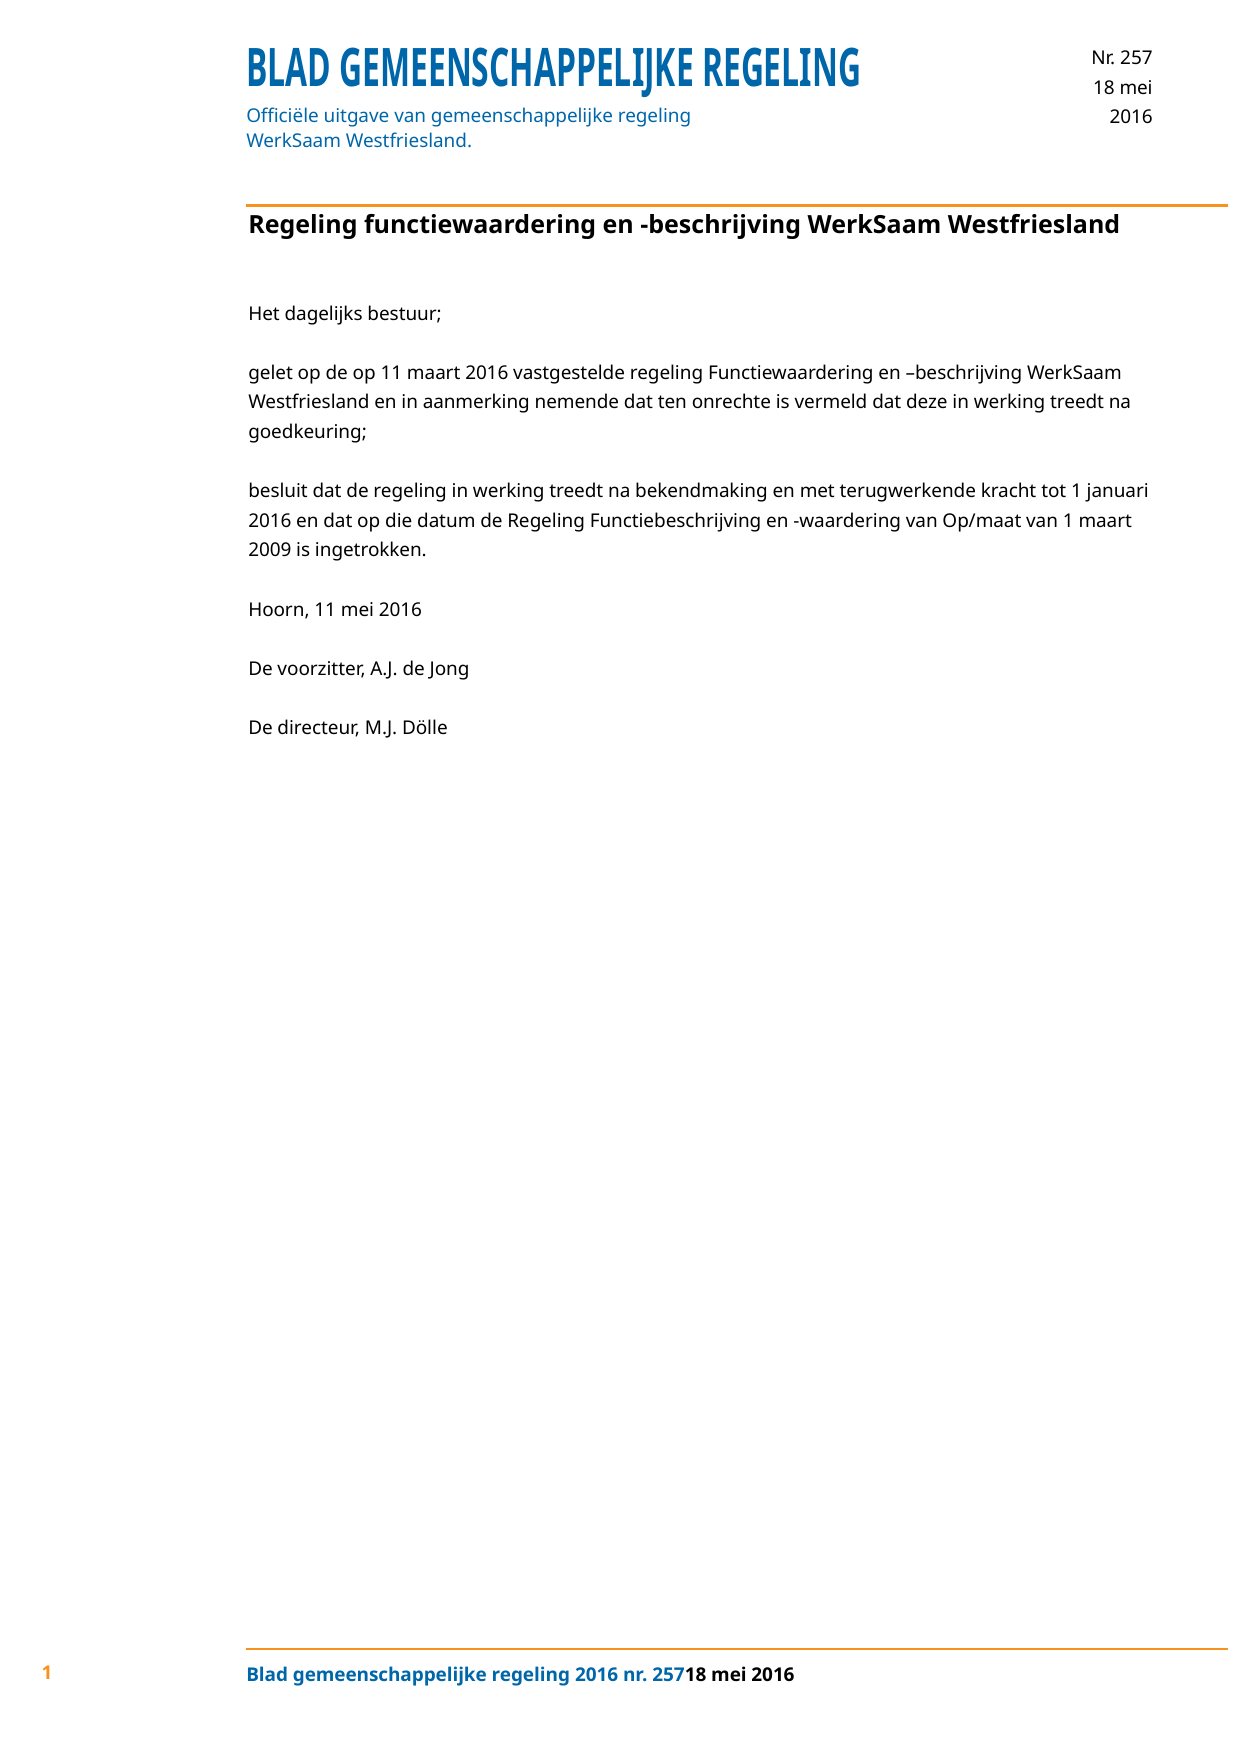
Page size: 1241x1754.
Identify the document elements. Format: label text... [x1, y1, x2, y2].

text Hoorn, 11 mei 2016 [248, 596, 1152, 621]
text De voorzitter, A.J. de Jong [248, 655, 1152, 681]
text besluit dat de regeling in werking treedt na bekendmaking en met terugwerkende kracht tot 1 januari 2016 en dat op die datum de Regeling Functiebeschrijving en -waardering van Op/maat van 1 maart 2009 is ingetrokken. [248, 477, 1152, 562]
text Regeling functiewaardering en -beschrijving WerkSaam Westfriesland [248, 207, 1152, 241]
picture [41, 47, 231, 172]
text gelet op de op 11 maart 2016 vastgestelde regeling Functiewaardering en –beschrijving WerkSaam Westfriesland en in aanmerking nemende dat ten onrechte is vermeld dat deze in werking treedt na goedkeuring; [248, 359, 1152, 444]
text De directeur, M.J. Dölle [248, 714, 1152, 740]
text Het dagelijks bestuur; [248, 300, 1152, 326]
